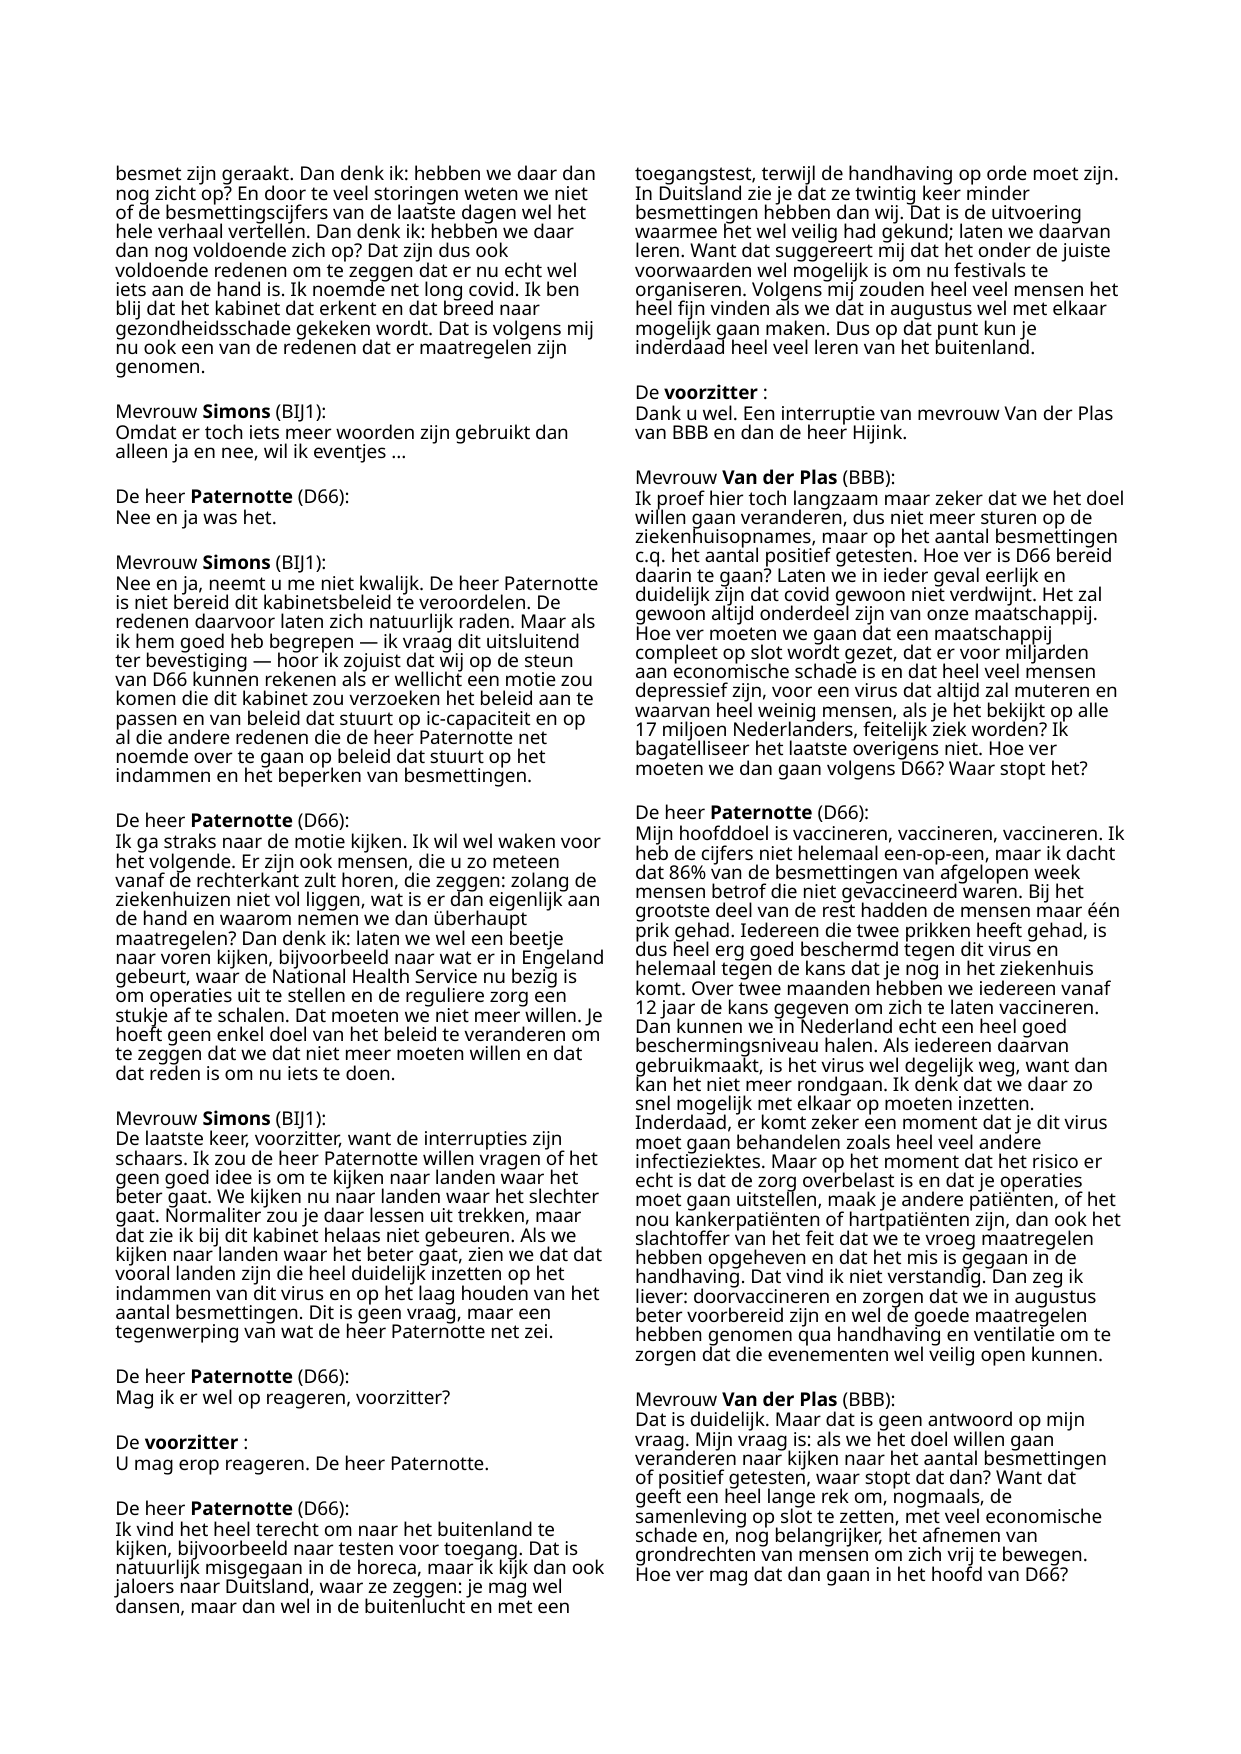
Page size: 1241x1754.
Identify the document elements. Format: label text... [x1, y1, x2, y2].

text Mevrouw Simons (BIJ1): [115, 549, 605, 575]
text Mag ik er wel op reageren, voorzitter? [115, 1389, 605, 1408]
text Mevrouw Simons (BIJ1): [115, 398, 605, 424]
text Nee en ja was het. [115, 509, 605, 528]
text De heer Paternotte (D66): [115, 808, 605, 833]
text Dank u wel. Een interruptie van mevrouw Van der Plas van BBB en dan de heer Hijink. [635, 404, 1125, 443]
text Dat is duidelijk. Maar dat is geen antwoord op mijn vraag. Mijn vraag is: als we het doel willen gaan veranderen naar kijken naar het aantal besmettingen of positief getesten, waar stopt dat dan? Want dat geeft een heel lange rek om, nogmaals, de samenleving op slot te zetten, met veel economische schade en, nog belangrijker, het afnemen van grondrechten van mensen om zich vrij te bewegen. Hoe ver mag dat dan gaan in het hoofd van D66? [635, 1411, 1125, 1585]
text Ik vind het heel terecht om naar het buitenland te kijken, bijvoorbeeld naar testen voor toegang. Dat is natuurlijk misgegaan in de horeca, maar ik kijk dan ook jaloers naar Duitsland, waar ze zeggen: je mag wel dansen, maar dan wel in de buitenlucht en met een [115, 1521, 605, 1617]
text U mag erop reageren. De heer Paternotte. [115, 1455, 605, 1474]
text De heer Paternotte (D66): [115, 1495, 605, 1521]
text De heer Paternotte (D66): [115, 483, 605, 509]
text De heer Paternotte (D66): [635, 799, 1125, 825]
text De laatste keer, voorzitter, want de interrupties zijn schaars. Ik zou de heer Paternotte willen vragen of het geen goed idee is om te kijken naar landen waar het beter gaat. We kijken nu naar landen waar het slechter gaat. Normaliter zou je daar lessen uit trekken, maar dat zie ik bij dit kabinet helaas niet gebeuren. Als we kijken naar landen waar het beter gaat, zien we dat dat vooral landen zijn die heel duidelijk inzetten op het indammen van dit virus en op het laag houden van het aantal besmettingen. Dit is geen vraag, maar een tegenwerping van wat de heer Paternotte net zei. [115, 1130, 605, 1342]
text De heer Paternotte (D66): [115, 1363, 605, 1389]
text Mevrouw Simons (BIJ1): [115, 1105, 605, 1130]
text De voorzitter : [635, 379, 1125, 404]
text toegangstest, terwijl de handhaving op orde moet zijn. In Duitsland zie je dat ze twintig keer minder besmettingen hebben dan wij. Dat is de uitvoering waarmee het wel veilig had gekund; laten we daarvan leren. Want dat suggereert mij dat het onder de juiste voorwaarden wel mogelijk is om nu festivals te organiseren. Volgens mij zouden heel veel mensen het heel fijn vinden als we dat in augustus wel met elkaar mogelijk gaan maken. Dus op dat punt kun je inderdaad heel veel leren van het buitenland. [635, 165, 1125, 358]
text Mijn hoofddoel is vaccineren, vaccineren, vaccineren. Ik heb de cijfers niet helemaal een-op-een, maar ik dacht dat 86% van de besmettingen van afgelopen week mensen betrof die niet gevaccineerd waren. Bij het grootste deel van de rest hadden de mensen maar één prik gehad. Iedereen die twee prikken heeft gehad, is dus heel erg goed beschermd tegen dit virus en helemaal tegen de kans dat je nog in het ziekenhuis komt. Over twee maanden hebben we iedereen vanaf 12 jaar de kans gegeven om zich te laten vaccineren. Dan kunnen we in Nederland echt een heel goed beschermingsniveau halen. Als iedereen daarvan gebruikmaakt, is het virus wel degelijk weg, want dan kan het niet meer rondgaan. Ik denk dat we daar zo snel mogelijk met elkaar op moeten inzetten. Inderdaad, er komt zeker een moment dat je dit virus moet gaan behandelen zoals heel veel andere infectieziektes. Maar op het moment dat het risico er echt is dat de zorg overbelast is en dat je operaties moet gaan uitstellen, maak je andere patiënten, of het nou kankerpatiënten of hartpatiënten zijn, dan ook het slachtoffer van het feit dat we te vroeg maatregelen hebben opgeheven en dat het mis is gegaan in de handhaving. Dat vind ik niet verstandig. Dan zeg ik liever: doorvaccineren en zorgen dat we in augustus beter voorbereid zijn en wel de goede maatregelen hebben genomen qua handhaving en ventilatie om te zorgen dat die evenementen wel veilig open kunnen. [635, 825, 1125, 1365]
text Mevrouw Van der Plas (BBB): [635, 464, 1125, 490]
text Ik ga straks naar de motie kijken. Ik wil wel waken voor het volgende. Er zijn ook mensen, die u zo meteen vanaf de rechterkant zult horen, die zeggen: zolang de ziekenhuizen niet vol liggen, wat is er dan eigenlijk aan de hand en waarom nemen we dan überhaupt maatregelen? Dan denk ik: laten we wel een beetje naar voren kijken, bijvoorbeeld naar wat er in Engeland gebeurt, waar de National Health Service nu bezig is om operaties uit te stellen en de reguliere zorg een stukje af te schalen. Dat moeten we niet meer willen. Je hoeft geen enkel doel van het beleid te veranderen om te zeggen dat we dat niet meer moeten willen en dat dat reden is om nu iets te doen. [115, 833, 605, 1084]
text Omdat er toch iets meer woorden zijn gebruikt dan alleen ja en nee, wil ik eventjes ... [115, 424, 605, 462]
text Mevrouw Van der Plas (BBB): [635, 1386, 1125, 1411]
text De voorzitter : [115, 1429, 605, 1455]
text besmet zijn geraakt. Dan denk ik: hebben we daar dan nog zicht op? En door te veel storingen weten we niet of de besmettingscijfers van de laatste dagen wel het hele verhaal vertellen. Dan denk ik: hebben we daar dan nog voldoende zich op? Dat zijn dus ook voldoende redenen om te zeggen dat er nu echt wel iets aan de hand is. Ik noemde net long covid. Ik ben blij dat het kabinet dat erkent en dat breed naar gezondheidsschade gekeken wordt. Dat is volgens mij nu ook een van de redenen dat er maatregelen zijn genomen. [115, 165, 605, 377]
text Ik proef hier toch langzaam maar zeker dat we het doel willen gaan veranderen, dus niet meer sturen op de ziekenhuisopnames, maar op het aantal besmettingen c.q. het aantal positief getesten. Hoe ver is D66 bereid daarin te gaan? Laten we in ieder geval eerlijk en duidelijk zijn dat covid gewoon niet verdwijnt. Het zal gewoon altijd onderdeel zijn van onze maatschappij. Hoe ver moeten we gaan dat een maatschappij compleet op slot wordt gezet, dat er voor miljarden aan economische schade is en dat heel veel mensen depressief zijn, voor een virus dat altijd zal muteren en waarvan heel weinig mensen, als je het bekijkt op alle 17 miljoen Nederlanders, feitelijk ziek worden? Ik bagatelliseer het laatste overigens niet. Hoe ver moeten we dan gaan volgens D66? Waar stopt het? [635, 490, 1125, 779]
text Nee en ja, neemt u me niet kwalijk. De heer Paternotte is niet bereid dit kabinetsbeleid te veroordelen. De redenen daarvoor laten zich natuurlijk raden. Maar als ik hem goed heb begrepen — ik vraag dit uitsluitend ter bevestiging — hoor ik zojuist dat wij op de steun van D66 kunnen rekenen als er wellicht een motie zou komen die dit kabinet zou verzoeken het beleid aan te passen en van beleid dat stuurt op ic-capaciteit en op al die andere redenen die de heer Paternotte net noemde over te gaan op beleid dat stuurt op het indammen en het beperken van besmettingen. [115, 575, 605, 787]
